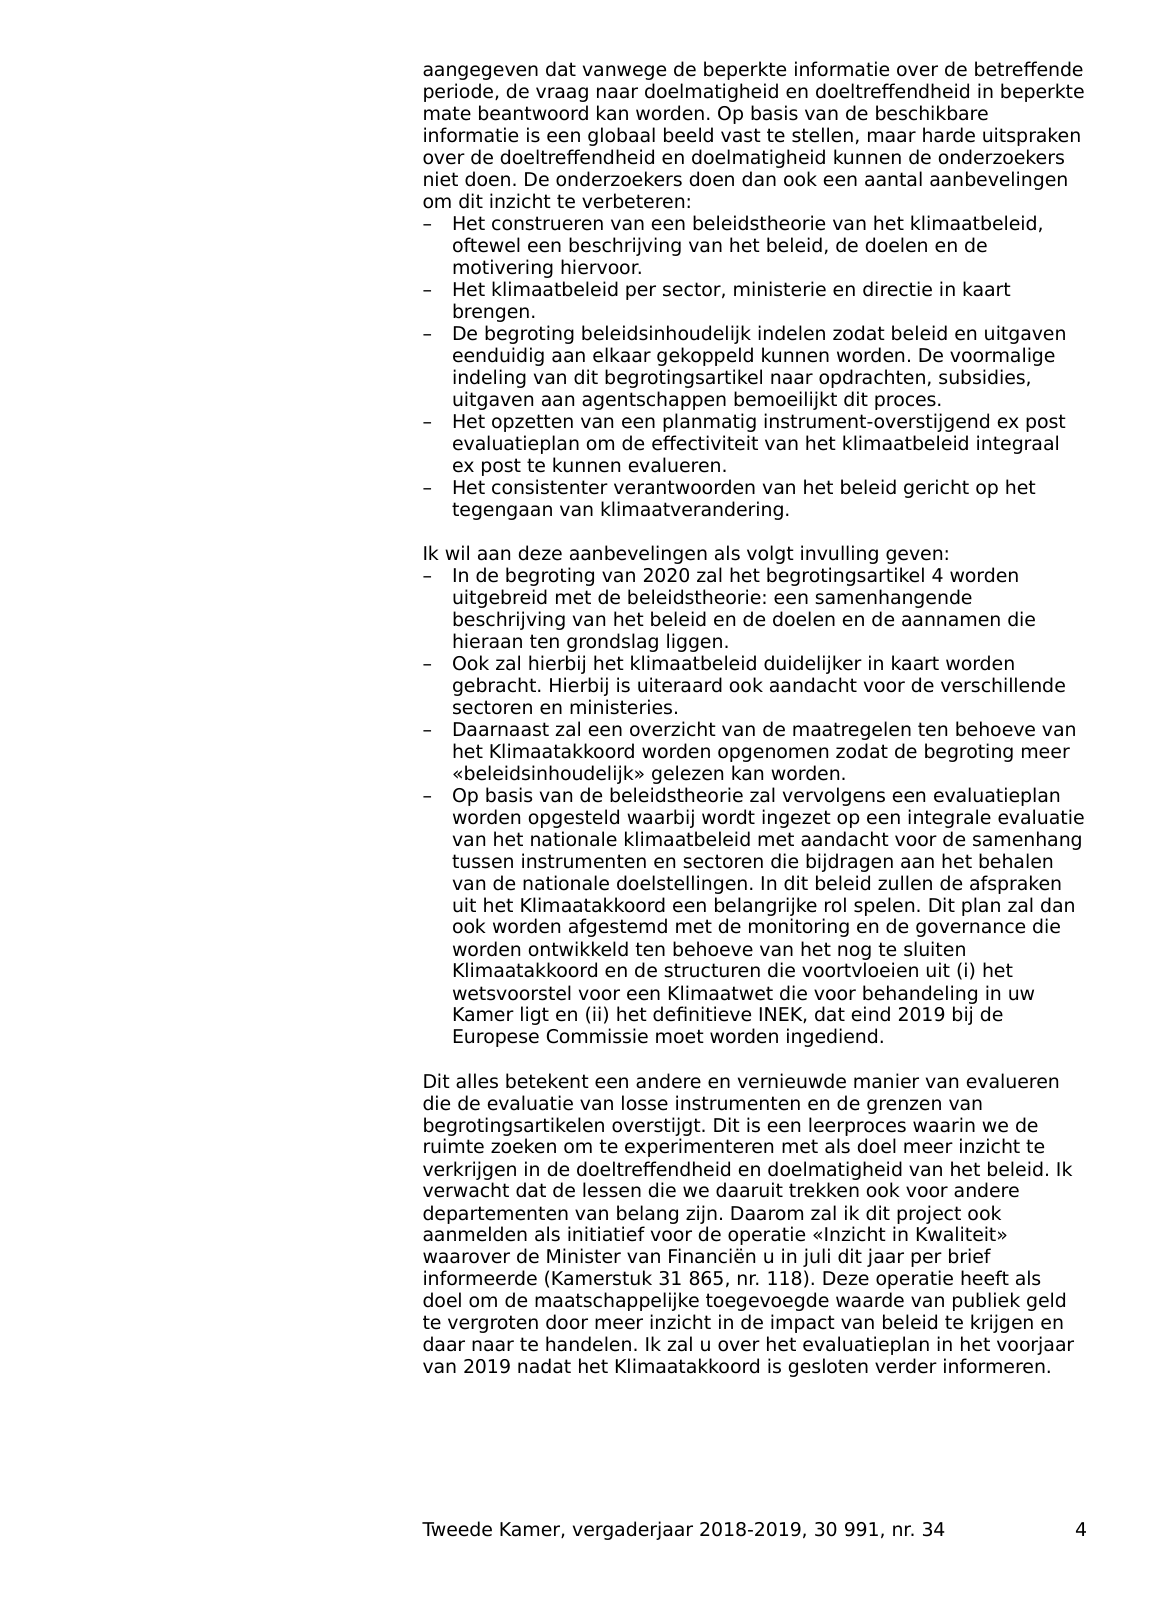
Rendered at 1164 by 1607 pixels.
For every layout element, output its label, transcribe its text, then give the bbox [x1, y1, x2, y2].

text Ik wil aan deze aanbevelingen als volgt invulling geven: [422, 543, 1087, 565]
text – Het opzetten van een planmatig instrument-overstijgend ex post evaluatieplan om de effectiviteit van het klimaatbeleid integraal ex post te kunnen evalueren. [422, 411, 1087, 477]
text – Het construeren van een beleidstheorie van het klimaatbeleid, oftewel een beschrijving van het beleid, de doelen en de motivering hiervoor. [422, 213, 1087, 279]
text – De begroting beleidsinhoudelijk indelen zodat beleid en uitgaven eenduidig aan elkaar gekoppeld kunnen worden. De voormalige indeling van dit begrotingsartikel naar opdrachten, subsidies, uitgaven aan agentschappen bemoeilijkt dit proces. [422, 323, 1087, 411]
text – Het klimaatbeleid per sector, ministerie en directie in kaart brengen. [422, 279, 1087, 323]
text – Daarnaast zal een overzicht van de maatregelen ten behoeve van het Klimaatakkoord worden opgenomen zodat de begroting meer «beleidsinhoudelijk» gelezen kan worden. [422, 719, 1087, 784]
text – Het consistenter verantwoorden van het beleid gericht op het tegengaan van klimaatverandering. [422, 477, 1087, 521]
text Dit alles betekent een andere en vernieuwde manier van evalueren die de evaluatie van losse instrumenten en de grenzen van begrotingsartikelen overstijgt. Dit is een leerproces waarin we de ruimte zoeken om te experimenteren met als doel meer inzicht te verkrijgen in de doeltreffendheid en doelmatigheid van het beleid. Ik verwacht dat de lessen die we daaruit trekken ook voor andere departementen van belang zijn. Daarom zal ik dit project ook aanmelden als initiatief voor de operatie «Inzicht in Kwaliteit» waarover de Minister van Financiën u in juli dit jaar per brief informeerde (Kamerstuk 31 865, nr. 118). Deze operatie heeft als doel om de maatschappelijke toegevoegde waarde van publiek geld te vergroten door meer inzicht in de impact van beleid te krijgen en daar naar te handelen. Ik zal u over het evaluatieplan in het voorjaar van 2019 nadat het Klimaatakkoord is gesloten verder informeren. [422, 1071, 1087, 1378]
text aangegeven dat vanwege de beperkte informatie over de betreffende periode, de vraag naar doelmatigheid en doeltreffendheid in beperkte mate beantwoord kan worden. Op basis van de beschikbare informatie is een globaal beeld vast te stellen, maar harde uitspraken over de doeltreffendheid en doelmatigheid kunnen de onderzoekers niet doen. De onderzoekers doen dan ook een aantal aanbevelingen om dit inzicht te verbeteren: [422, 59, 1087, 213]
text – Op basis van de beleidstheorie zal vervolgens een evaluatieplan worden opgesteld waarbij wordt ingezet op een integrale evaluatie van het nationale klimaatbeleid met aandacht voor de samenhang tussen instrumenten en sectoren die bijdragen aan het behalen van de nationale doelstellingen. In dit beleid zullen de afspraken uit het Klimaatakkoord een belangrijke rol spelen. Dit plan zal dan ook worden afgestemd met de monitoring en de governance die worden ontwikkeld ten behoeve van het nog te sluiten Klimaatakkoord en de structuren die voortvloeien uit (i) het wetsvoorstel voor een Klimaatwet die voor behandeling in uw Kamer ligt en (ii) het definitieve INEK, dat eind 2019 bij de Europese Commissie moet worden ingediend. [422, 784, 1087, 1048]
text – Ook zal hierbij het klimaatbeleid duidelijker in kaart worden gebracht. Hierbij is uiteraard ook aandacht voor de verschillende sectoren en ministeries. [422, 653, 1087, 719]
text – In de begroting van 2020 zal het begrotingsartikel 4 worden uitgebreid met de beleidstheorie: een samenhangende beschrijving van het beleid en de doelen en de aannamen die hieraan ten grondslag liggen. [422, 565, 1087, 653]
